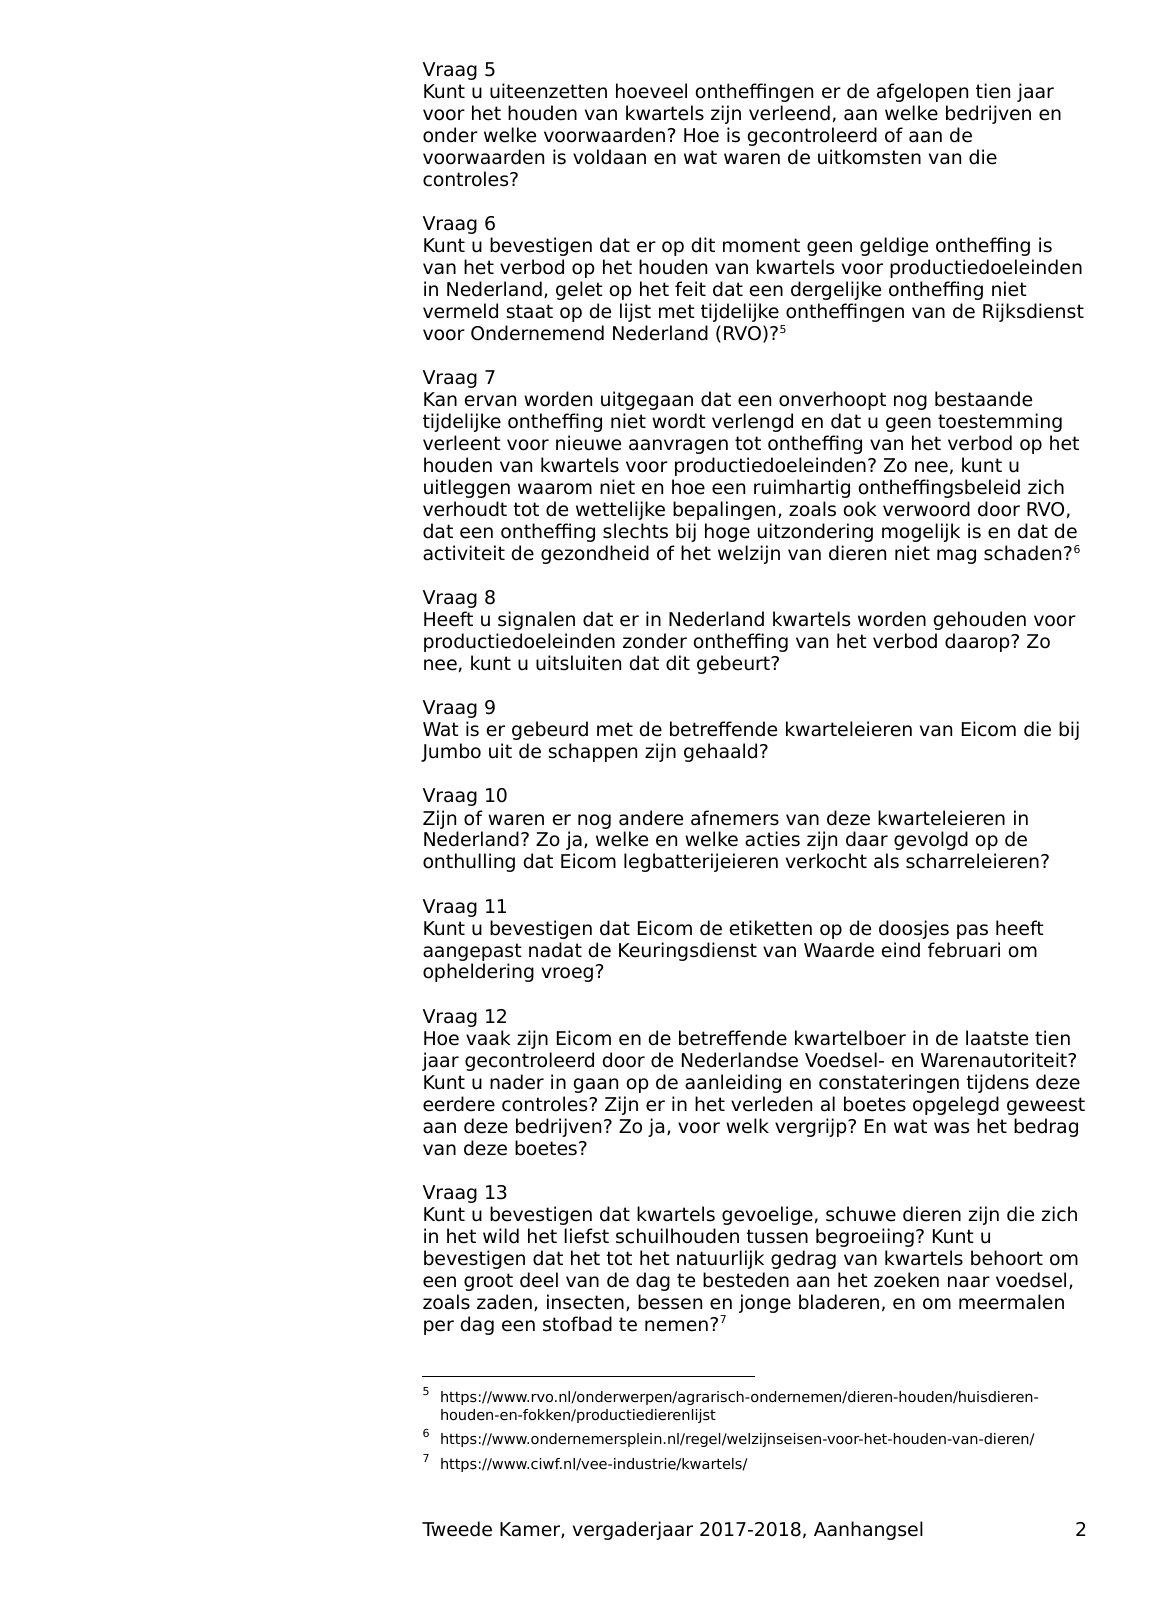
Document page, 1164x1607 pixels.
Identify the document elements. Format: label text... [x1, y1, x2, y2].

text Zijn of waren er nog andere afnemers van deze kwarteleieren in Nederland? Zo ja, welke en welke acties zijn daar gevolgd op de onthulling dat Eicom legbatterijeieren verkocht als scharreleieren? [422, 807, 1087, 873]
text Kunt u bevestigen dat er op dit moment geen geldige ontheffing is van het verbod op het houden van kwartels voor productiedoeleinden in Nederland, gelet op het feit dat een dergelijke ontheffing niet vermeld staat op de lijst met tijdelijke ontheffingen van de Rijksdienst voor Ondernemend Nederland (RVO)? [422, 235, 1087, 345]
text Vraag 8 [422, 587, 1087, 609]
text Vraag 11 [422, 896, 1087, 917]
text Vraag 5 [422, 59, 1087, 81]
text Kunt u bevestigen dat kwartels gevoelige, schuwe dieren zijn die zich in het wild het liefst schuilhouden tussen begroeiing? Kunt u bevestigen dat het tot het natuurlijk gedrag van kwartels behoort om een groot deel van de dag te besteden aan het zoeken naar voedsel, zoals zaden, insecten, bessen en jonge bladeren, en om meermalen per dag een stofbad te nemen? [422, 1204, 1087, 1336]
text Hoe vaak zijn Eicom en de betreffende kwartelboer in de laatste tien jaar gecontroleerd door de Nederlandse Voedsel- en Warenautoriteit? Kunt u nader in gaan op de aanleiding en constateringen tijdens deze eerdere controles? Zijn er in het verleden al boetes opgelegd geweest aan deze bedrijven? Zo ja, voor welk vergrijp? En wat was het bedrag van deze boetes? [422, 1028, 1087, 1159]
text Vraag 12 [422, 1006, 1087, 1028]
text Vraag 9 [422, 697, 1087, 719]
text https://www.ciwf.nl/vee-industrie/kwartels/ [422, 1452, 1087, 1474]
text Kunt u bevestigen dat Eicom de etiketten op de doosjes pas heeft aangepast nadat de Keuringsdienst van Waarde eind februari om opheldering vroeg? [422, 917, 1087, 983]
text Vraag 10 [422, 785, 1087, 807]
text Kunt u uiteenzetten hoeveel ontheffingen er de afgelopen tien jaar voor het houden van kwartels zijn verleend, aan welke bedrijven en onder welke voorwaarden? Hoe is gecontroleerd of aan de voorwaarden is voldaan en wat waren de uitkomsten van die controles? [422, 81, 1087, 191]
text Heeft u signalen dat er in Nederland kwartels worden gehouden voor productiedoeleinden zonder ontheffing van het verbod daarop? Zo nee, kunt u uitsluiten dat dit gebeurt? [422, 609, 1087, 675]
text https://www.ondernemersplein.nl/regel/welzijnseisen-voor-het-houden-van-dieren/ [422, 1427, 1087, 1449]
text Vraag 6 [422, 213, 1087, 235]
text Wat is er gebeurd met de betreffende kwarteleieren van Eicom die bij Jumbo uit de schappen zijn gehaald? [422, 719, 1087, 763]
text Vraag 7 [422, 367, 1087, 389]
text https://www.rvo.nl/onderwerpen/agrarisch-ondernemen/dieren-houden/huisdieren-houden-en-fokken/productiedierenlijst [422, 1385, 1087, 1424]
text Kan ervan worden uitgegaan dat een onverhoopt nog bestaande tijdelijke ontheffing niet wordt verlengd en dat u geen toestemming verleent voor nieuwe aanvragen tot ontheffing van het verbod op het houden van kwartels voor productiedoeleinden? Zo nee, kunt u uitleggen waarom niet en hoe een ruimhartig ontheffingsbeleid zich verhoudt tot de wettelijke bepalingen, zoals ook verwoord door RVO, dat een ontheffing slechts bij hoge uitzondering mogelijk is en dat de activiteit de gezondheid of het welzijn van dieren niet mag schaden? [422, 389, 1087, 565]
text Vraag 13 [422, 1182, 1087, 1204]
